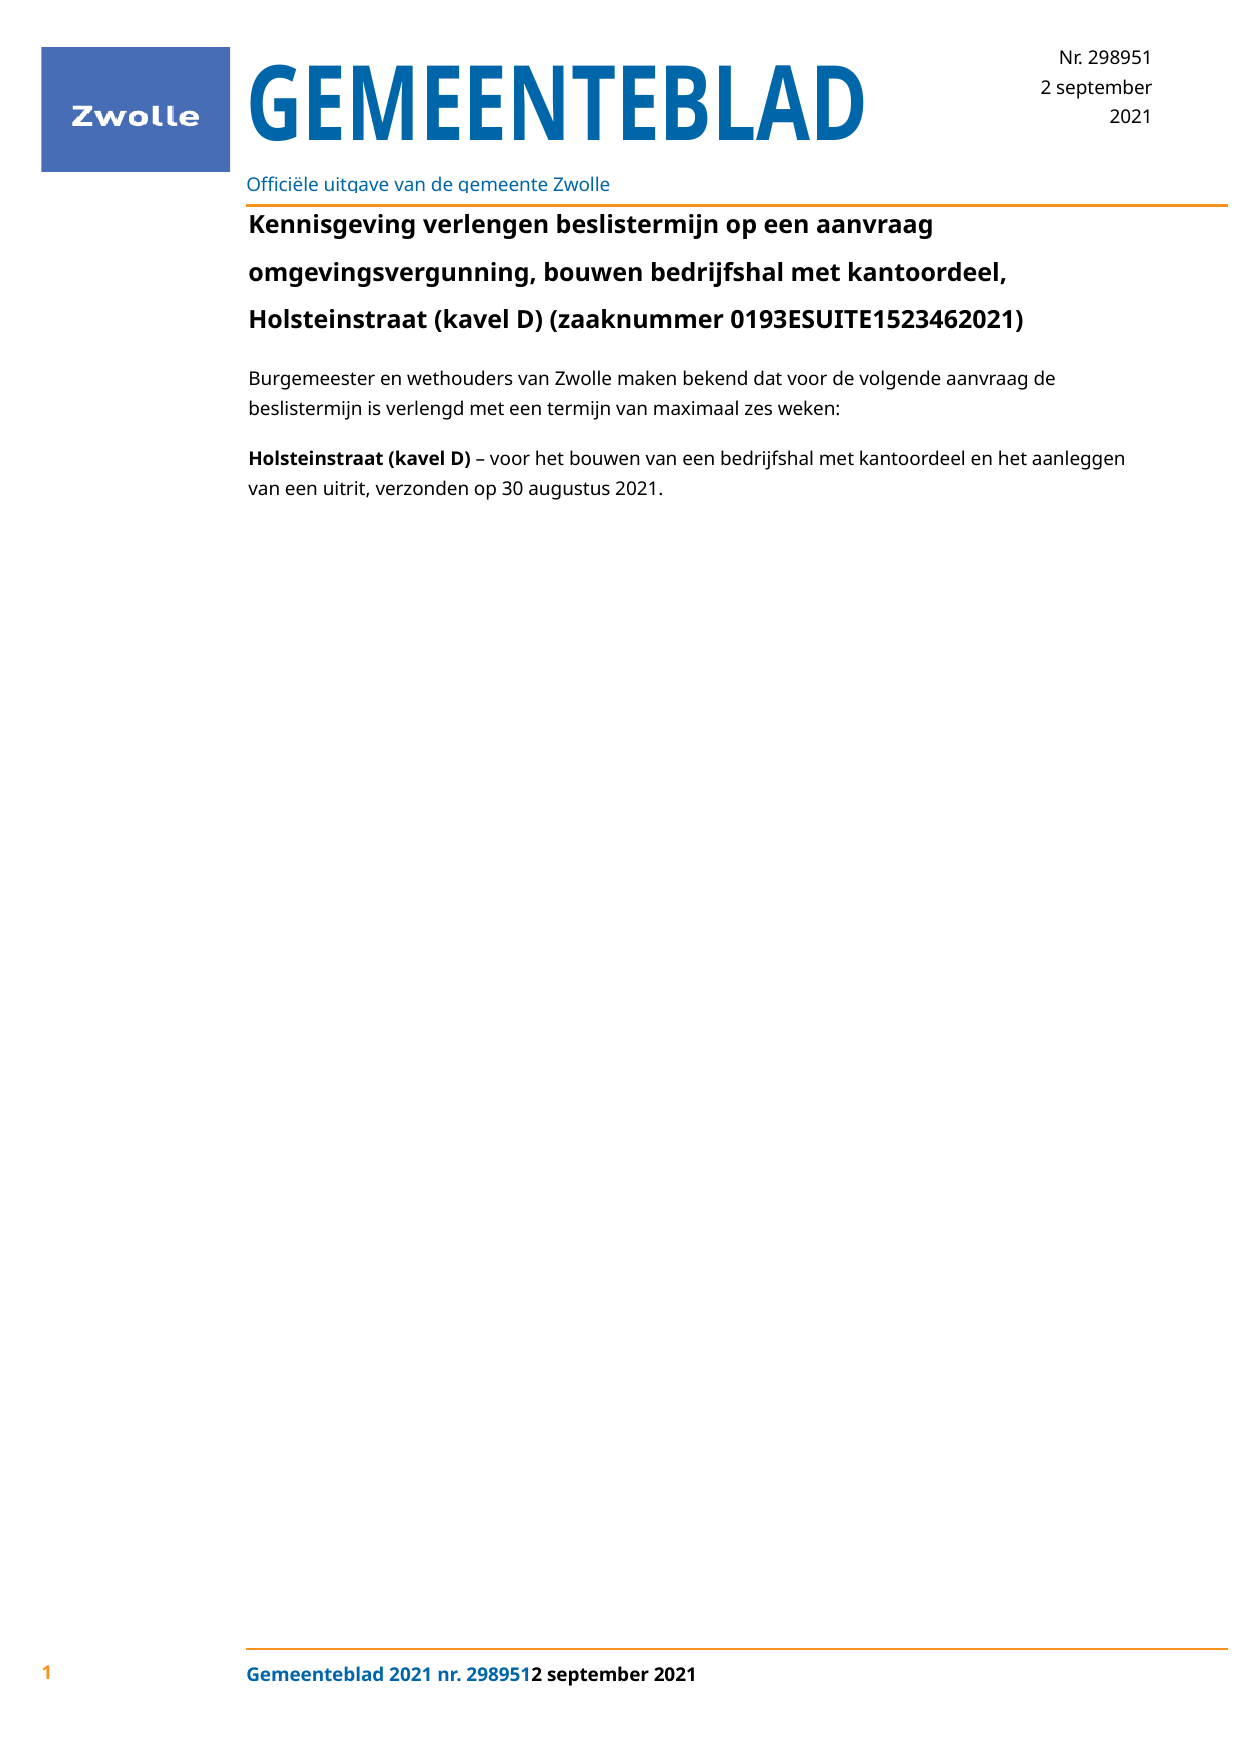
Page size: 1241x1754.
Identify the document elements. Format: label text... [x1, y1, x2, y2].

text Kennisgeving verlengen beslistermijn op een aanvraag omgevingsvergunning, bouwen bedrijfshal met kantoordeel, Holsteinstraat (kavel D) (zaaknummer 0193ESUITE1523462021) [248, 207, 1152, 336]
text Burgemeester en wethouders van Zwolle maken bekend dat voor de volgende aanvraag de beslistermijn is verlengd met een termijn van maximaal zes weken: [248, 366, 1152, 421]
picture [41, 47, 231, 172]
text Holsteinstraat (kavel D) – voor het bouwen van een bedrijfshal met kantoordeel en het aanleggen van een uitrit, verzonden op 30 augustus 2021. [248, 446, 1152, 501]
